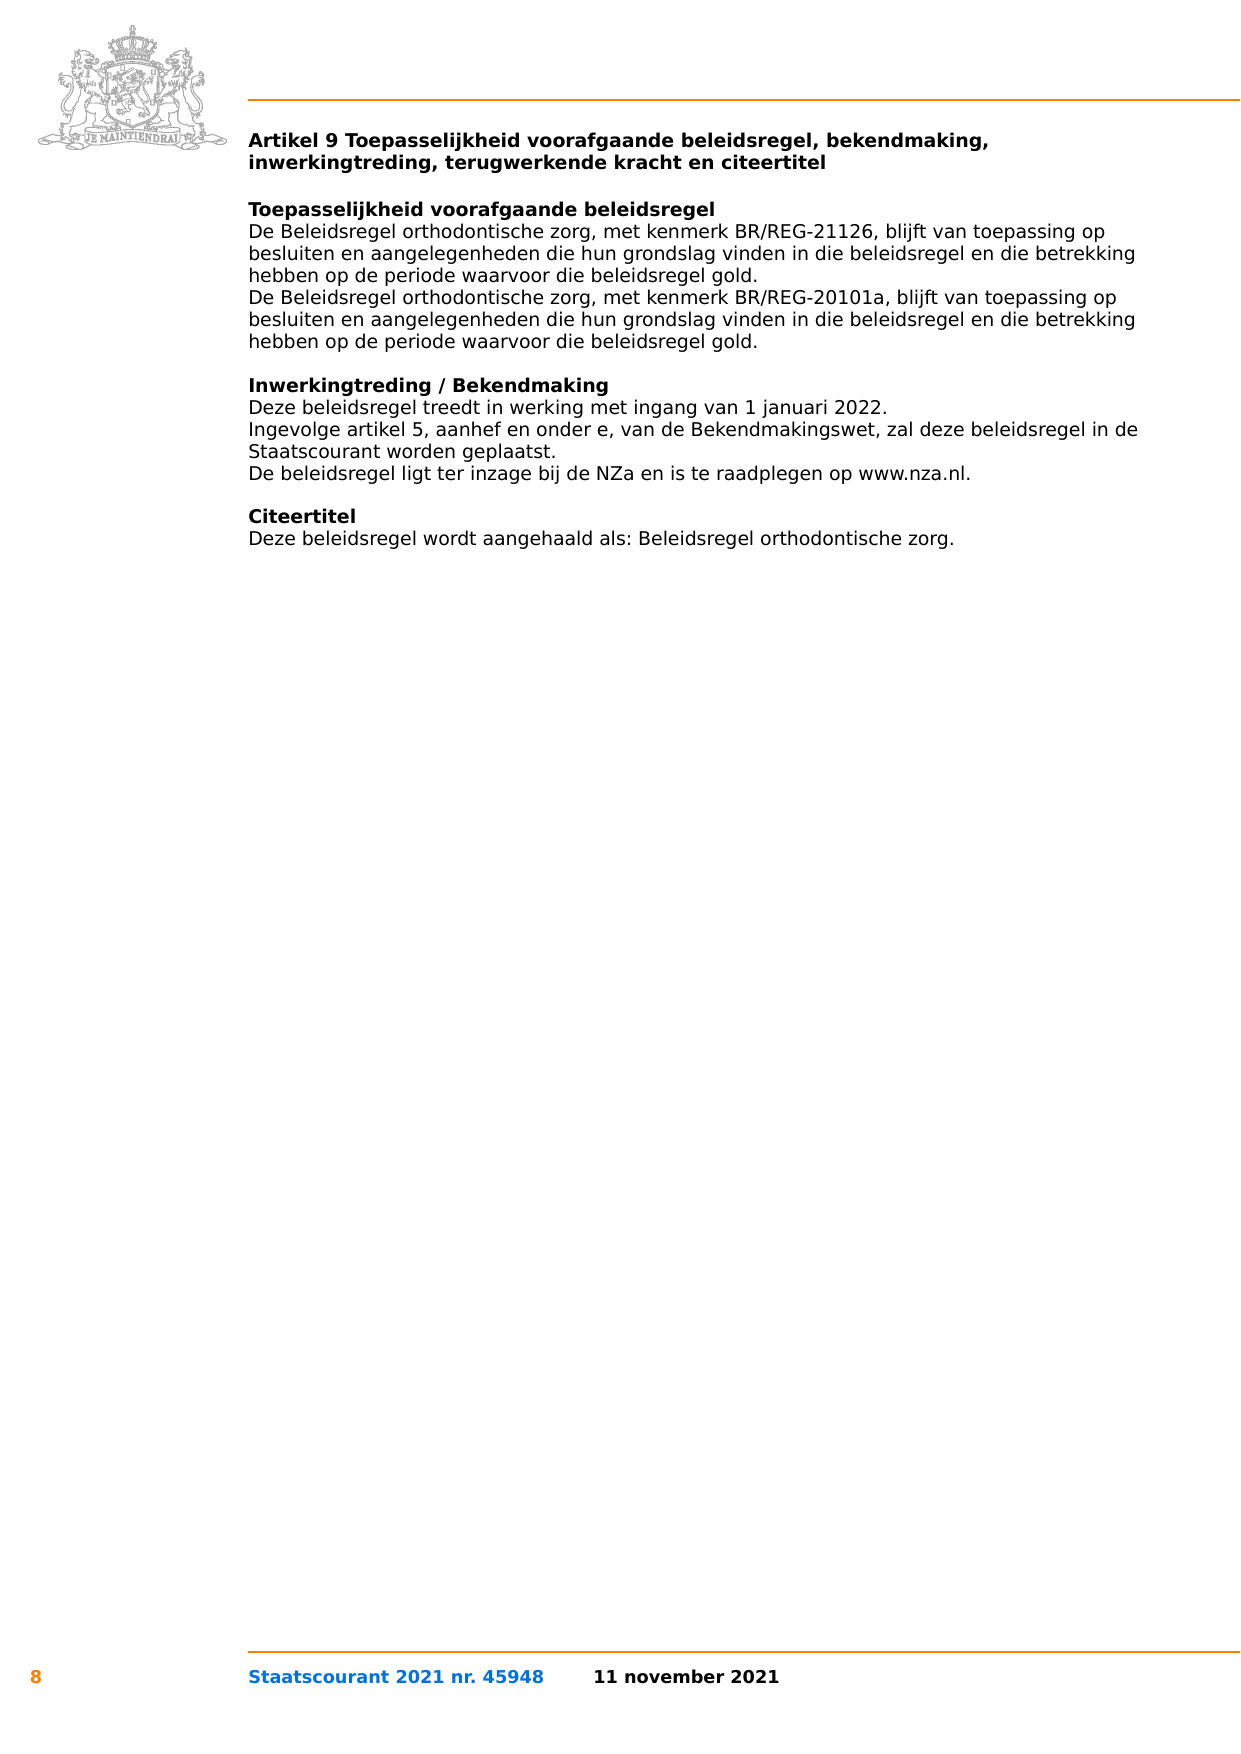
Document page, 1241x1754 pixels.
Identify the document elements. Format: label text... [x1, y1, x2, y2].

subtitle Toepasselijkheid voorafgaande beleidsregel [248, 199, 1163, 221]
picture [38, 25, 227, 150]
text De Beleidsregel orthodontische zorg, met kenmerk BR/REG-20101a, blijft van toepassing op besluiten en aangelegenheden die hun grondslag vinden in die beleidsregel en die betrekking hebben op de periode waarvoor die beleidsregel gold. [248, 287, 1163, 353]
text Ingevolge artikel 5, aanhef en onder e, van de Bekendmakingswet, zal deze beleidsregel in de Staatscourant worden geplaatst. [248, 418, 1163, 462]
text Deze beleidsregel wordt aangehaald als: Beleidsregel orthodontische zorg. [248, 528, 1163, 550]
subtitle Artikel 9 Toepasselijkheid voorafgaande beleidsregel, bekendmaking, inwerkingtreding, terugwerkende kracht en citeertitel [248, 130, 1163, 174]
subtitle Inwerkingtreding / Bekendmaking [248, 374, 1163, 397]
text De beleidsregel ligt ter inzage bij de NZa en is te raadplegen op www.nza.nl. [248, 462, 1163, 484]
text De Beleidsregel orthodontische zorg, met kenmerk BR/REG-21126, blijft van toepassing op besluiten en aangelegenheden die hun grondslag vinden in die beleidsregel en die betrekking hebben op de periode waarvoor die beleidsregel gold. [248, 221, 1163, 287]
subtitle Citeertitel [248, 506, 1163, 528]
text Deze beleidsregel treedt in werking met ingang van 1 januari 2022. [248, 397, 1163, 418]
